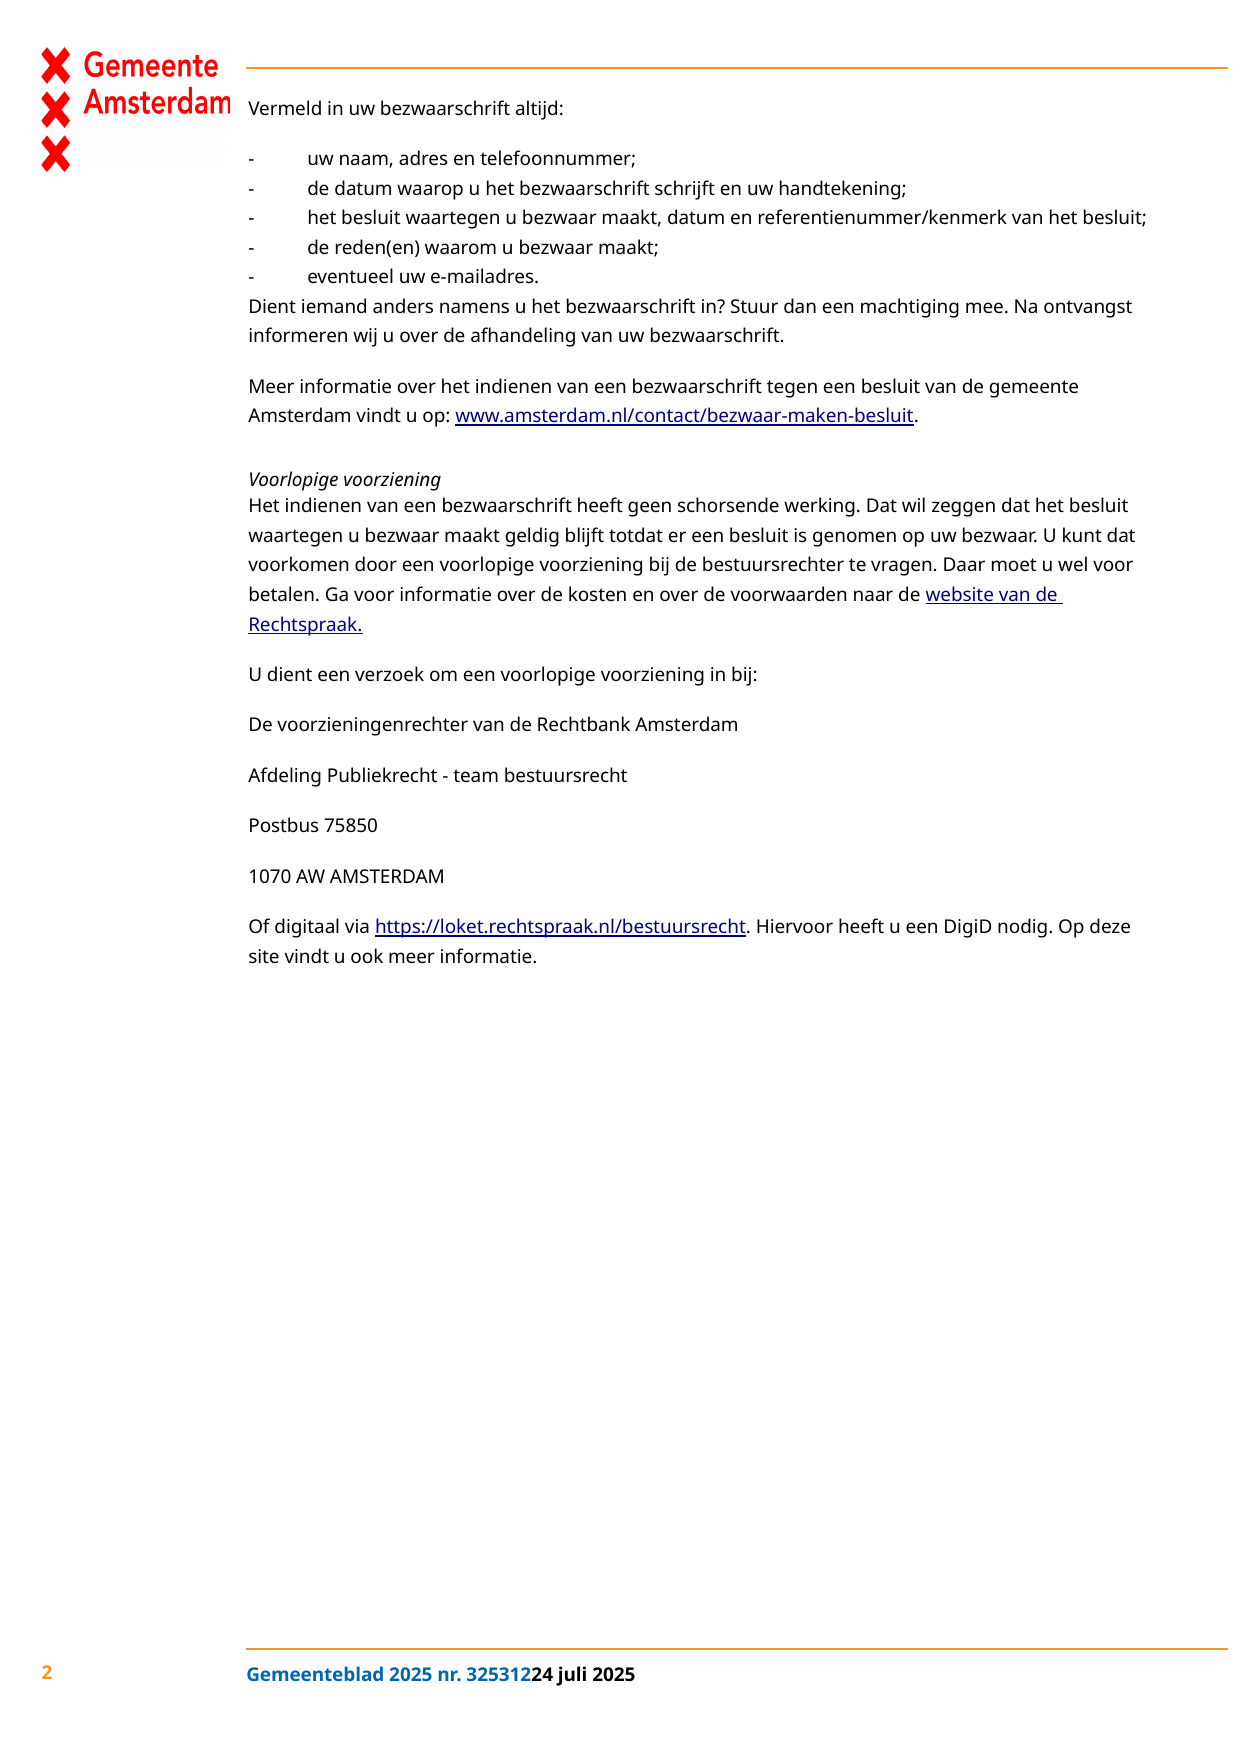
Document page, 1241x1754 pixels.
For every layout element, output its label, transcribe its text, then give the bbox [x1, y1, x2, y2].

text U dient een verzoek om een voorlopige voorziening in bij: [248, 661, 1152, 687]
text Dient iemand anders namens u het bezwaarschrift in? Stuur dan een machtiging mee. Na ontvangst informeren wij u over de afhandeling van uw bezwaarschrift. [248, 293, 1152, 348]
list eventueel uw e-mailadres. [248, 263, 1152, 289]
text Het indienen van een bezwaarschrift heeft geen schorsende werking. Dat wil zeggen dat het besluit waartegen u bezwaar maakt geldig blijft totdat er een besluit is genomen op uw bezwaar. U kunt dat voorkomen door een voorlopige voorziening bij de bestuursrechter te vragen. Daar moet u wel voor betalen. Ga voor informatie over de kosten en over de voorwaarden naar de website van de Rechtspraak. [248, 492, 1152, 636]
text Voorlopige voorziening [248, 467, 1152, 492]
picture [41, 47, 231, 172]
text 1070 AW AMSTERDAM [248, 863, 1152, 888]
text Postbus 75850 [248, 812, 1152, 838]
text Vermeld in uw bezwaarschrift altijd: [248, 95, 1152, 121]
list de datum waarop u het bezwaarschrift schrijft en uw handtekening; [248, 175, 1152, 201]
text De voorzieningenrechter van de Rechtbank Amsterdam [248, 712, 1152, 737]
text Afdeling Publiekrecht - team bestuursrecht [248, 762, 1152, 788]
list uw naam, adres en telefoonnummer; [248, 145, 1152, 171]
list de reden(en) waarom u bezwaar maakt; [248, 234, 1152, 260]
text Of digitaal via https://loket.rechtspraak.nl/bestuursrecht. Hiervoor heeft u een DigiD nodig. Op deze site vindt u ook meer informatie. [248, 913, 1152, 968]
text Meer informatie over het indienen van een bezwaarschrift tegen een besluit van de gemeente Amsterdam vindt u op: www.amsterdam.nl/contact/bezwaar-maken-besluit. [248, 373, 1152, 428]
list het besluit waartegen u bezwaar maakt, datum en referentienummer/kenmerk van het besluit; [248, 204, 1152, 230]
